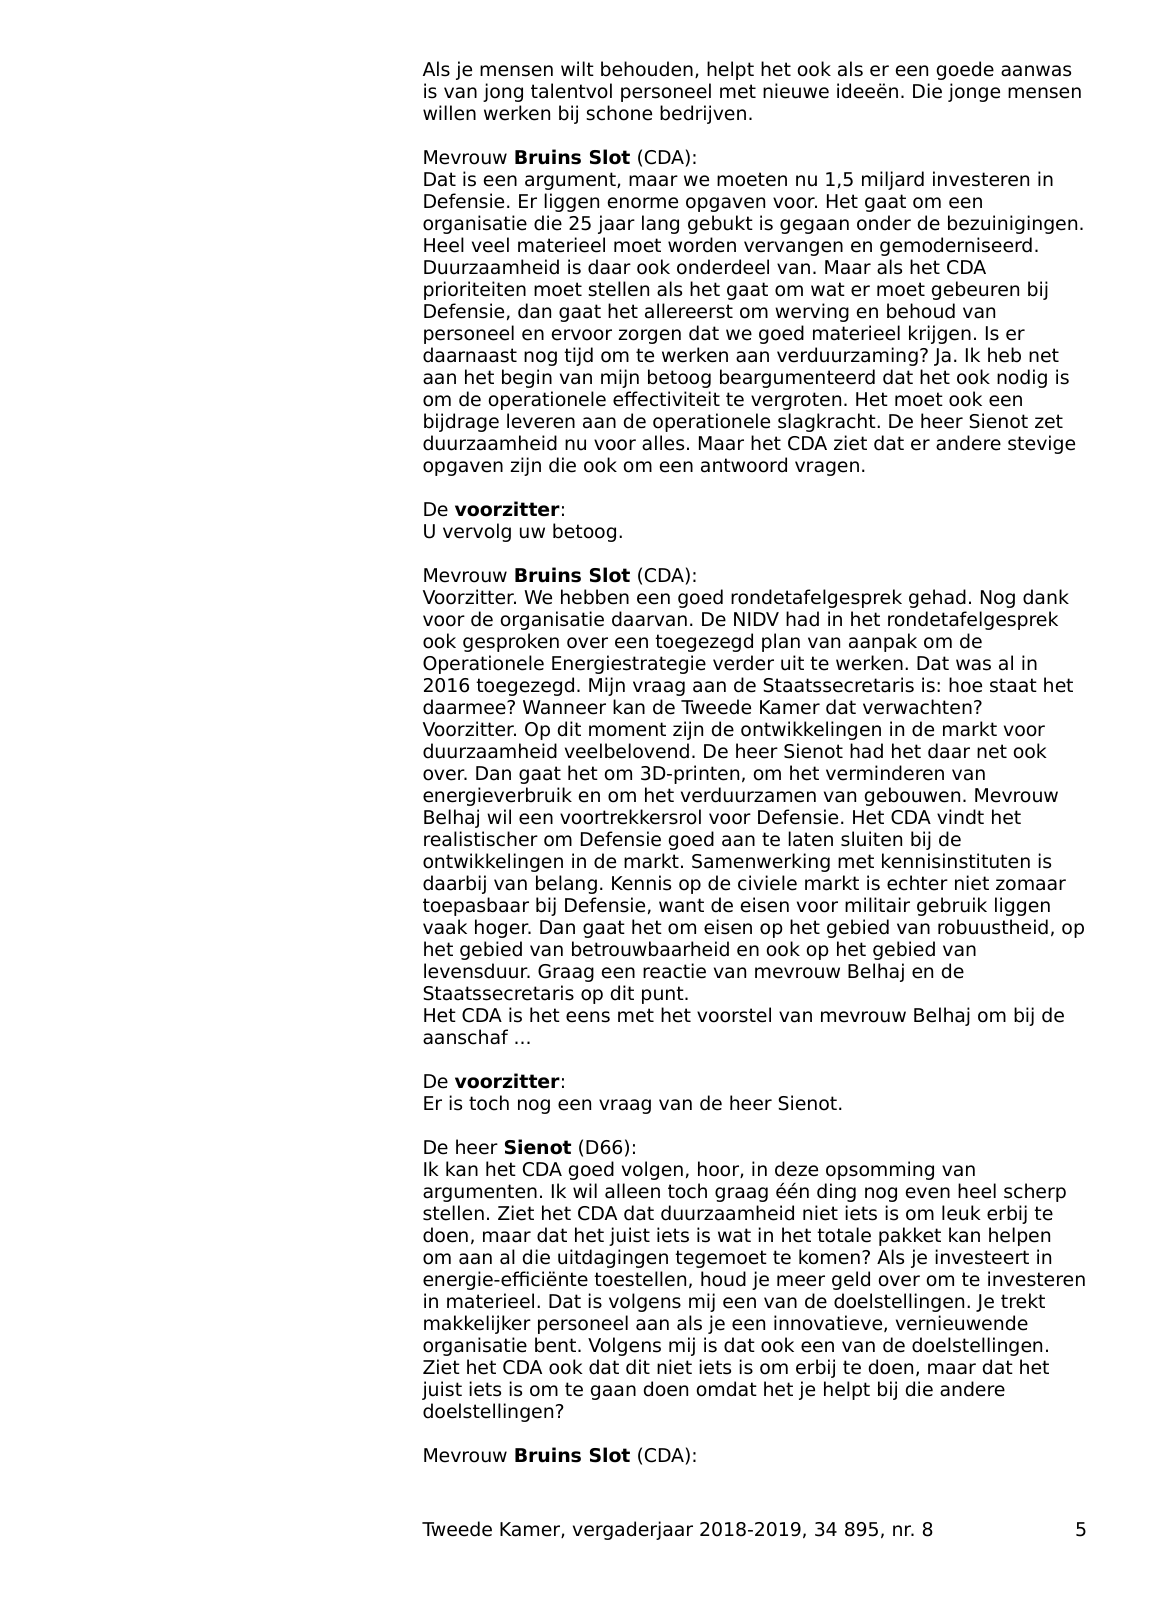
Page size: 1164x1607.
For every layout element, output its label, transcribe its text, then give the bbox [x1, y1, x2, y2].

text Als je mensen wilt behouden, helpt het ook als er een goede aanwas is van jong talentvol personeel met nieuwe ideeën. Die jonge mensen willen werken bij schone bedrijven. [422, 59, 1087, 125]
text Voorzitter. We hebben een goed rondetafelgesprek gehad. Nog dank voor de organisatie daarvan. De NIDV had in het rondetafelgesprek ook gesproken over een toegezegd plan van aanpak om de Operationele Energiestrategie verder uit te werken. Dat was al in 2016 toegezegd. Mijn vraag aan de Staatssecretaris is: hoe staat het daarmee? Wanneer kan de Tweede Kamer dat verwachten? [422, 587, 1087, 719]
text Het CDA is het eens met het voorstel van mevrouw Belhaj om bij de aanschaf ... [422, 1005, 1087, 1049]
text De voorzitter: [422, 1071, 1087, 1093]
text Ik kan het CDA goed volgen, hoor, in deze opsomming van argumenten. Ik wil alleen toch graag één ding nog even heel scherp stellen. Ziet het CDA dat duurzaamheid niet iets is om leuk erbij te doen, maar dat het juist iets is wat in het totale pakket kan helpen om aan al die uitdagingen tegemoet te komen? Als je investeert in energie-efficiënte toestellen, houd je meer geld over om te investeren in materieel. Dat is volgens mij een van de doelstellingen. Je trekt makkelijker personeel aan als je een innovatieve, vernieuwende organisatie bent. Volgens mij is dat ook een van de doelstellingen. Ziet het CDA ook dat dit niet iets is om erbij te doen, maar dat het juist iets is om te gaan doen omdat het je helpt bij die andere doelstellingen? [422, 1159, 1087, 1423]
text Mevrouw Bruins Slot (CDA): [422, 1445, 1087, 1467]
text Er is toch nog een vraag van de heer Sienot. [422, 1093, 1087, 1115]
text Mevrouw Bruins Slot (CDA): [422, 565, 1087, 587]
text U vervolg uw betoog. [422, 521, 1087, 543]
text De heer Sienot (D66): [422, 1137, 1087, 1159]
text Voorzitter. Op dit moment zijn de ontwikkelingen in de markt voor duurzaamheid veelbelovend. De heer Sienot had het daar net ook over. Dan gaat het om 3D-printen, om het verminderen van energieverbruik en om het verduurzamen van gebouwen. Mevrouw Belhaj wil een voortrekkersrol voor Defensie. Het CDA vindt het realistischer om Defensie goed aan te laten sluiten bij de ontwikkelingen in de markt. Samenwerking met kennisinstituten is daarbij van belang. Kennis op de civiele markt is echter niet zomaar toepasbaar bij Defensie, want de eisen voor militair gebruik liggen vaak hoger. Dan gaat het om eisen op het gebied van robuustheid, op het gebied van betrouwbaarheid en ook op het gebied van levensduur. Graag een reactie van mevrouw Belhaj en de Staatssecretaris op dit punt. [422, 719, 1087, 1005]
text Dat is een argument, maar we moeten nu 1,5 miljard investeren in Defensie. Er liggen enorme opgaven voor. Het gaat om een organisatie die 25 jaar lang gebukt is gegaan onder de bezuinigingen. Heel veel materieel moet worden vervangen en gemoderniseerd. Duurzaamheid is daar ook onderdeel van. Maar als het CDA prioriteiten moet stellen als het gaat om wat er moet gebeuren bij Defensie, dan gaat het allereerst om werving en behoud van personeel en ervoor zorgen dat we goed materieel krijgen. Is er daarnaast nog tijd om te werken aan verduurzaming? Ja. Ik heb net aan het begin van mijn betoog beargumenteerd dat het ook nodig is om de operationele effectiviteit te vergroten. Het moet ook een bijdrage leveren aan de operationele slagkracht. De heer Sienot zet duurzaamheid nu voor alles. Maar het CDA ziet dat er andere stevige opgaven zijn die ook om een antwoord vragen. [422, 169, 1087, 477]
text De voorzitter: [422, 499, 1087, 521]
text Mevrouw Bruins Slot (CDA): [422, 147, 1087, 169]
